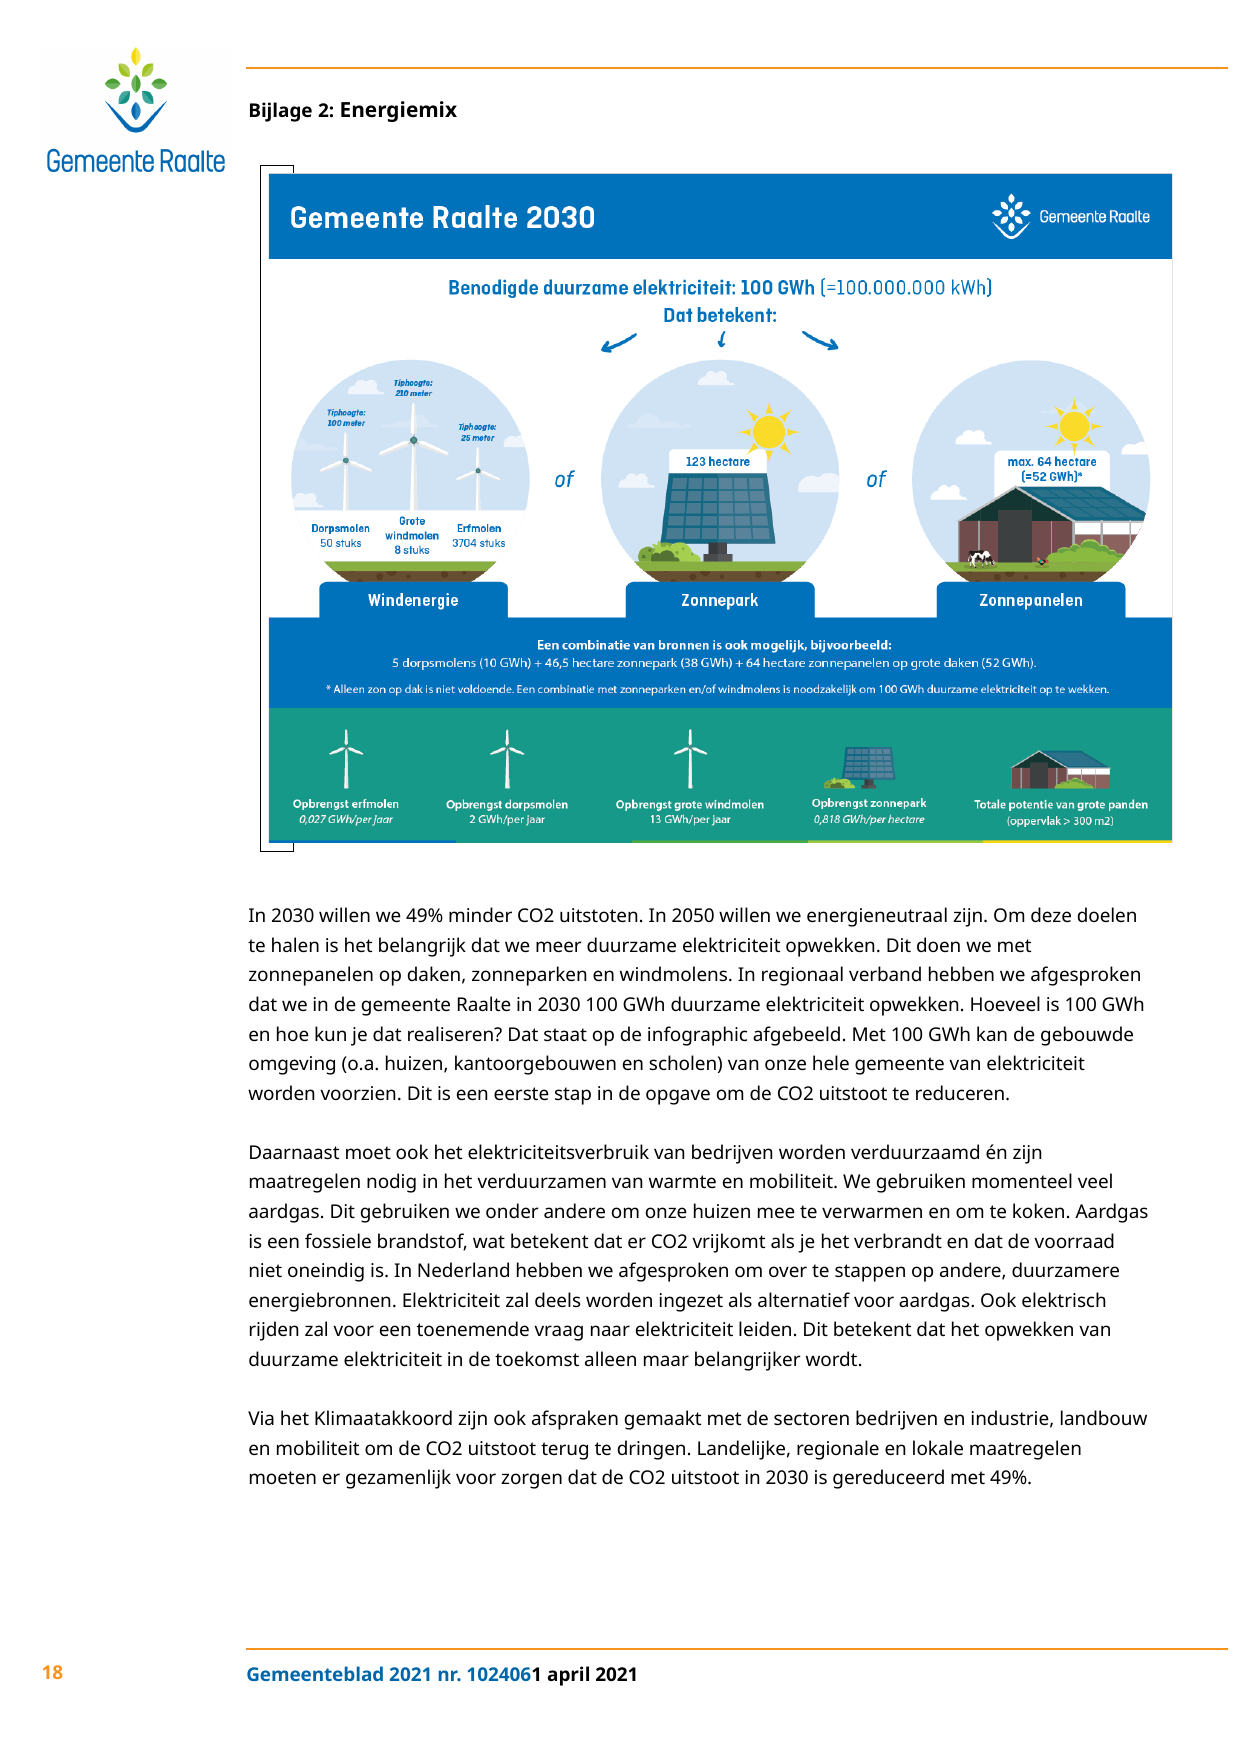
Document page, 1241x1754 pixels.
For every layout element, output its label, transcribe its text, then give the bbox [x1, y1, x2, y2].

text Bijlage 2: Energiemix [248, 95, 1152, 123]
picture [41, 47, 231, 172]
text Daarnaast moet ook het elektriciteitsverbruik van bedrijven worden verduurzaamd én zijn maatregelen nodig in het verduurzamen van warmte en mobiliteit. We gebruiken momenteel veel aardgas. Dit gebruiken we onder andere om onze huizen mee te verwarmen en om te koken. Aardgas is een fossiele brandstof, wat betekent dat er CO2 vrijkomt als je het verbrandt en dat de voorraad niet oneindig is. In Nederland hebben we afgesproken om over te stappen op andere, duurzamere energiebronnen. Elektriciteit zal deels worden ingezet als alternatief voor aardgas. Ook elektrisch rijden zal voor een toenemende vraag naar elektriciteit leiden. Dit betekent dat het opwekken van duurzame elektriciteit in de toekomst alleen maar belangrijker wordt. [248, 1139, 1152, 1372]
text Via het Klimaatakkoord zijn ook afspraken gemaakt met de sectoren bedrijven en industrie, landbouw en mobiliteit om de CO2 uitstoot terug te dringen. Landelijke, regionale en lokale maatregelen moeten er gezamenlijk voor zorgen dat de CO2 uitstoot in 2030 is gereduceerd met 49%. [248, 1405, 1152, 1490]
text In 2030 willen we 49% minder CO2 uitstoten. In 2050 willen we energieneutraal zijn. Om deze doelen te halen is het belangrijk dat we meer duurzame elektriciteit opwekken. Dit doen we met zonnepanelen op daken, zonneparken en windmolens. In regionaal verband hebben we afgesproken dat we in de gemeente Raalte in 2030 100 GWh duurzame elektriciteit opwekken. Hoeveel is 100 GWh en hoe kun je dat realiseren? Dat staat op de infographic afgebeeld. Met 100 GWh kan de gebouwde omgeving (o.a. huizen, kantoorgebouwen en scholen) van onze hele gemeente van elektriciteit worden voorzien. Dit is een eerste stap in de opgave om de CO2 uitstoot te reduceren. [248, 902, 1152, 1106]
picture [268, 173, 1173, 843]
